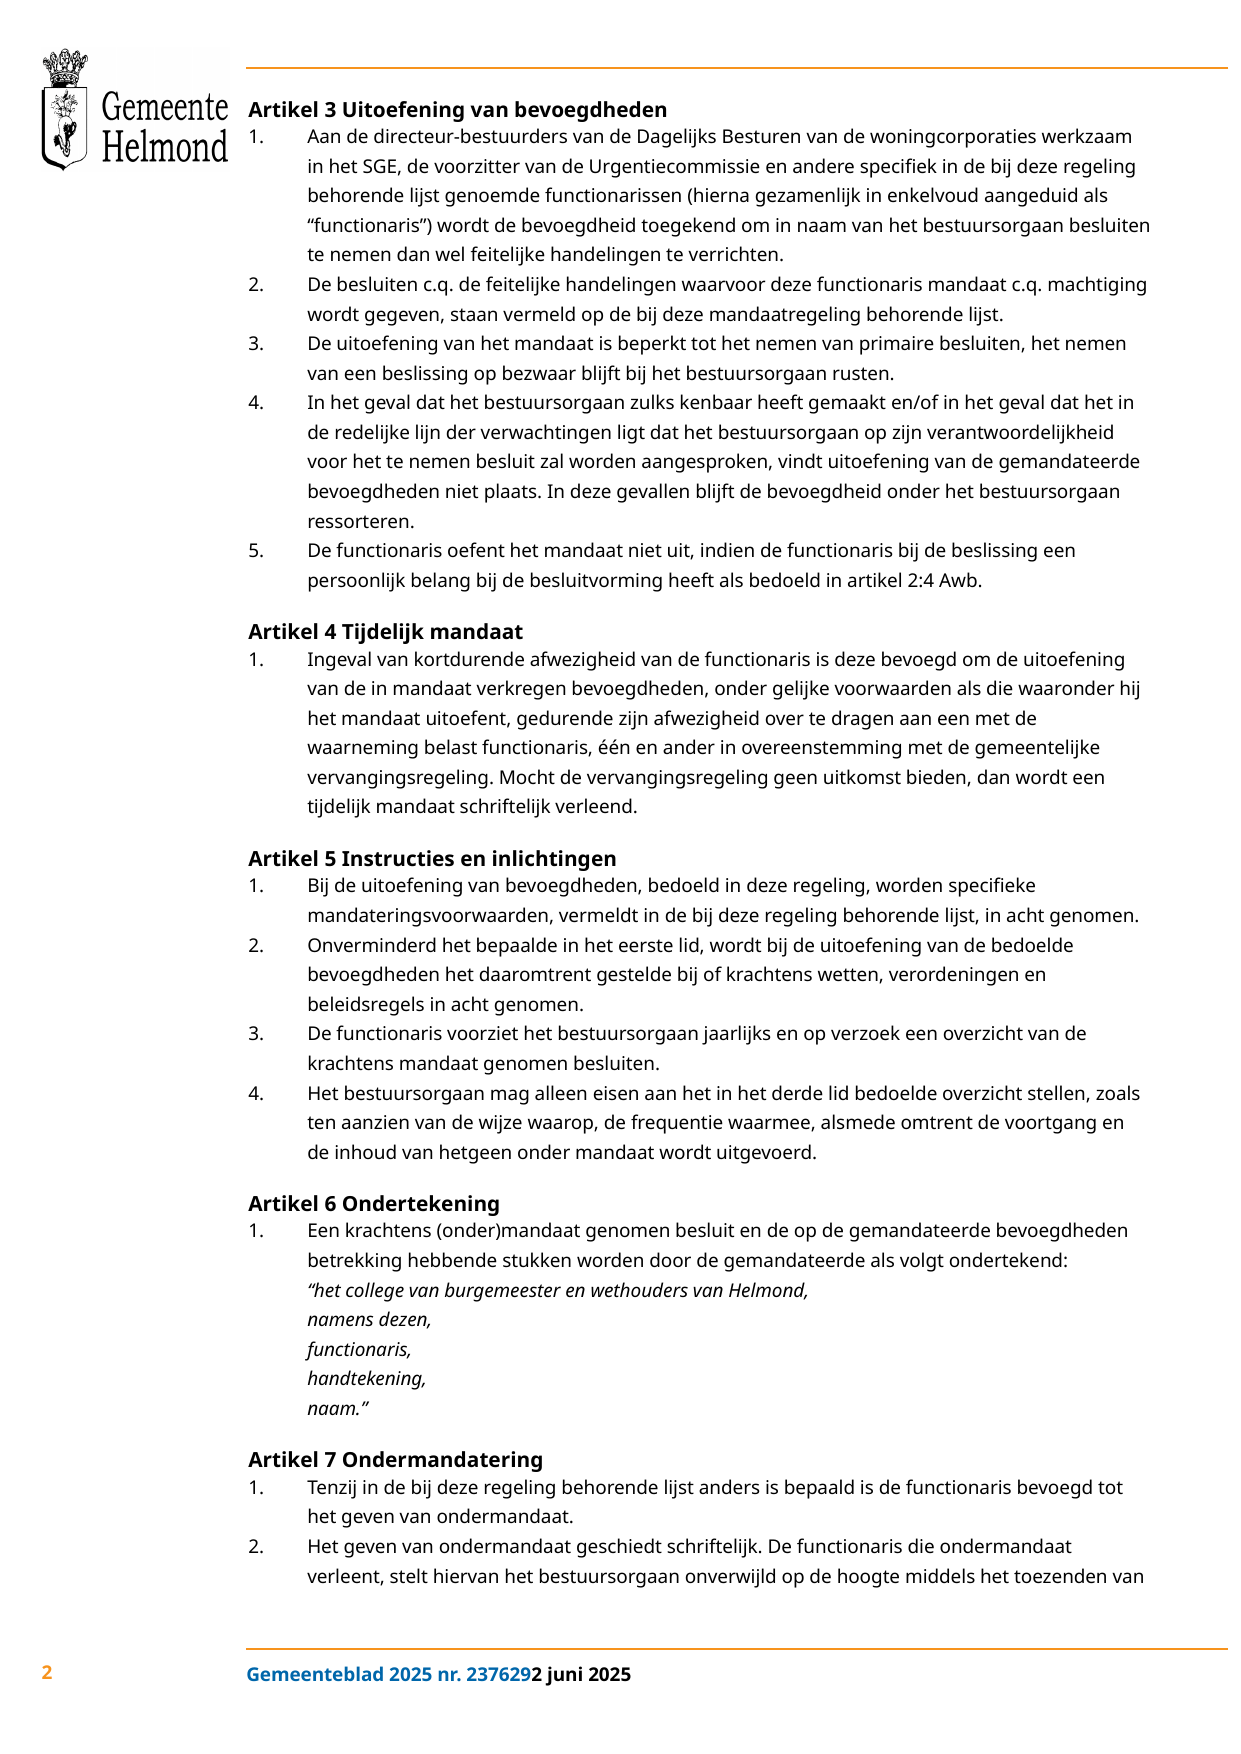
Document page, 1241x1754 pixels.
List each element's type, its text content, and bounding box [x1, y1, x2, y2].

list naam.” [248, 1395, 1152, 1421]
list Tenzij in de bij deze regeling behorende lijst anders is bepaald is de functionaris bevoegd tot het geven van ondermandaat. [248, 1474, 1152, 1529]
list Het bestuursorgaan mag alleen eisen aan het in het derde lid bedoelde overzicht stellen, zoals ten aanzien van de wijze waarop, de frequentie waarmee, alsmede omtrent de voortgang en de inhoud van hetgeen onder mandaat wordt uitgevoerd. [248, 1080, 1152, 1164]
text Artikel 3 Uitoefening van bevoegdheden [248, 95, 1152, 123]
text Artikel 4 Tijdelijk mandaat [248, 617, 1152, 646]
list De uitoefening van het mandaat is beperkt tot het nemen van primaire besluiten, het nemen van een beslissing op bezwaar blijft bij het bestuursorgaan rusten. [248, 330, 1152, 386]
list De functionaris voorziet het bestuursorgaan jaarlijks en op verzoek een overzicht van de krachtens mandaat genomen besluiten. [248, 1021, 1152, 1076]
text Artikel 7 Ondermandatering [248, 1446, 1152, 1474]
list “het college van burgemeester en wethouders van Helmond, [248, 1277, 1152, 1303]
list Het geven van ondermandaat geschiedt schriftelijk. De functionaris die ondermandaat verleent, stelt hiervan het bestuursorgaan onverwijld op de hoogte middels het toezenden van [248, 1533, 1152, 1588]
list Aan de directeur-bestuurders van de Dagelijks Besturen van de woningcorporaties werkzaam in het SGE, de voorzitter van de Urgentiecommissie en andere specifiek in de bij deze regeling behorende lijst genoemde functionarissen (hierna gezamenlijk in enkelvoud aangeduid als “functionaris”) wordt de bevoegdheid toegekend om in naam van het bestuursorgaan besluiten te nemen dan wel feitelijke handelingen te verrichten. [248, 123, 1152, 267]
list Onverminderd het bepaalde in het eerste lid, wordt bij de uitoefening van de bedoelde bevoegdheden het daaromtrent gestelde bij of krachtens wetten, verordeningen en beleidsregels in acht genomen. [248, 932, 1152, 1017]
list Ingeval van kortdurende afwezigheid van de functionaris is deze bevoegd om de uitoefening van de in mandaat verkregen bevoegdheden, onder gelijke voorwaarden als die waaronder hij het mandaat uitoefent, gedurende zijn afwezigheid over te dragen aan een met de waarneming belast functionaris, één en ander in overeenstemming met de gemeentelijke vervangingsregeling. Mocht de vervangingsregeling geen uitkomst bieden, dan wordt een tijdelijk mandaat schriftelijk verleend. [248, 646, 1152, 819]
list In het geval dat het bestuursorgaan zulks kenbaar heeft gemaakt en/of in het geval dat het in de redelijke lijn der verwachtingen ligt dat het bestuursorgaan op zijn verantwoordelijkheid voor het te nemen besluit zal worden aangesproken, vindt uitoefening van de gemandateerde bevoegdheden niet plaats. In deze gevallen blijft de bevoegdheid onder het bestuursorgaan ressorteren. [248, 389, 1152, 533]
text Artikel 6 Ondertekening [248, 1189, 1152, 1218]
list Bij de uitoefening van bevoegdheden, bedoeld in deze regeling, worden specifieke mandateringsvoorwaarden, vermeldt in de bij deze regeling behorende lijst, in acht genomen. [248, 873, 1152, 928]
list De functionaris oefent het mandaat niet uit, indien de functionaris bij de beslissing een persoonlijk belang bij de besluitvorming heeft als bedoeld in artikel 2:4 Awb. [248, 537, 1152, 593]
picture [41, 47, 231, 172]
list functionaris, [248, 1336, 1152, 1362]
list namens dezen, [248, 1306, 1152, 1332]
text Artikel 5 Instructies en inlichtingen [248, 844, 1152, 873]
list handtekening, [248, 1366, 1152, 1391]
list De besluiten c.q. de feitelijke handelingen waarvoor deze functionaris mandaat c.q. machtiging wordt gegeven, staan vermeld op de bij deze mandaatregeling behorende lijst. [248, 271, 1152, 326]
list Een krachtens (onder)mandaat genomen besluit en de op de gemandateerde bevoegdheden betrekking hebbende stukken worden door de gemandateerde als volgt ondertekend: [248, 1218, 1152, 1273]
